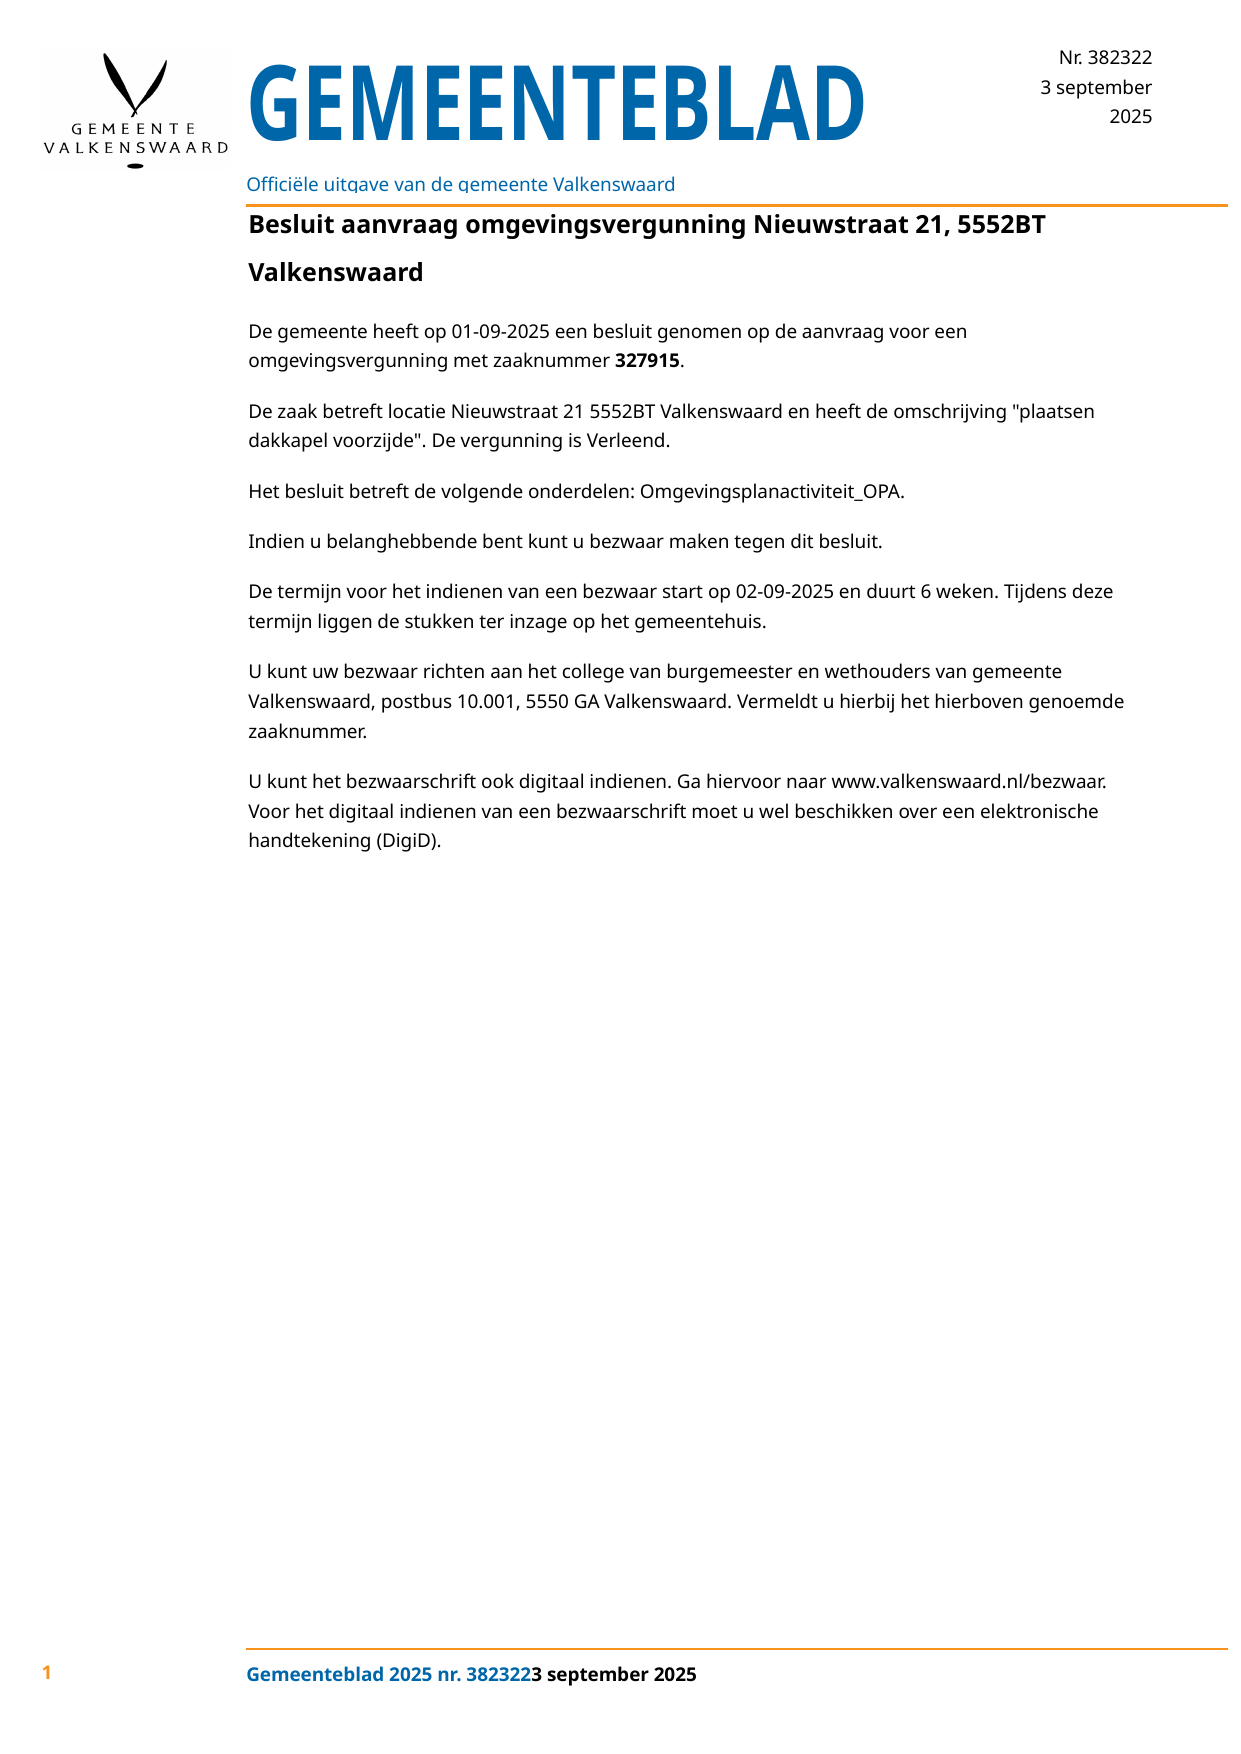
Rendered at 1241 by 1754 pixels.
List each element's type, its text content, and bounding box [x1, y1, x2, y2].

picture [41, 47, 231, 172]
text U kunt uw bezwaar richten aan het college van burgemeester en wethouders van gemeente Valkenswaard, postbus 10.001, 5550 GA Valkenswaard. Vermeldt u hierbij het hierboven genoemde zaaknummer. [248, 659, 1152, 744]
text De gemeente heeft op 01-09-2025 een besluit genomen op de aanvraag voor een omgevingsvergunning met zaaknummer 327915. [248, 318, 1152, 373]
text Indien u belanghebbende bent kunt u bezwaar maken tegen dit besluit. [248, 528, 1152, 554]
text Het besluit betreft de volgende onderdelen: Omgevingsplanactiviteit_OPA. [248, 478, 1152, 504]
text De zaak betreft locatie Nieuwstraat 21 5552BT Valkenswaard en heeft de omschrijving "plaatsen dakkapel voorzijde". De vergunning is Verleend. [248, 398, 1152, 453]
text U kunt het bezwaarschrift ook digitaal indienen. Ga hiervoor naar www.valkenswaard.nl/bezwaar. Voor het digitaal indienen van een bezwaarschrift moet u wel beschikken over een elektronische handtekening (DigiD). [248, 768, 1152, 853]
text Besluit aanvraag omgevingsvergunning Nieuwstraat 21, 5552BT Valkenswaard [248, 207, 1152, 288]
text De termijn voor het indienen van een bezwaar start op 02-09-2025 en duurt 6 weken. Tijdens deze termijn liggen de stukken ter inzage op het gemeentehuis. [248, 579, 1152, 634]
